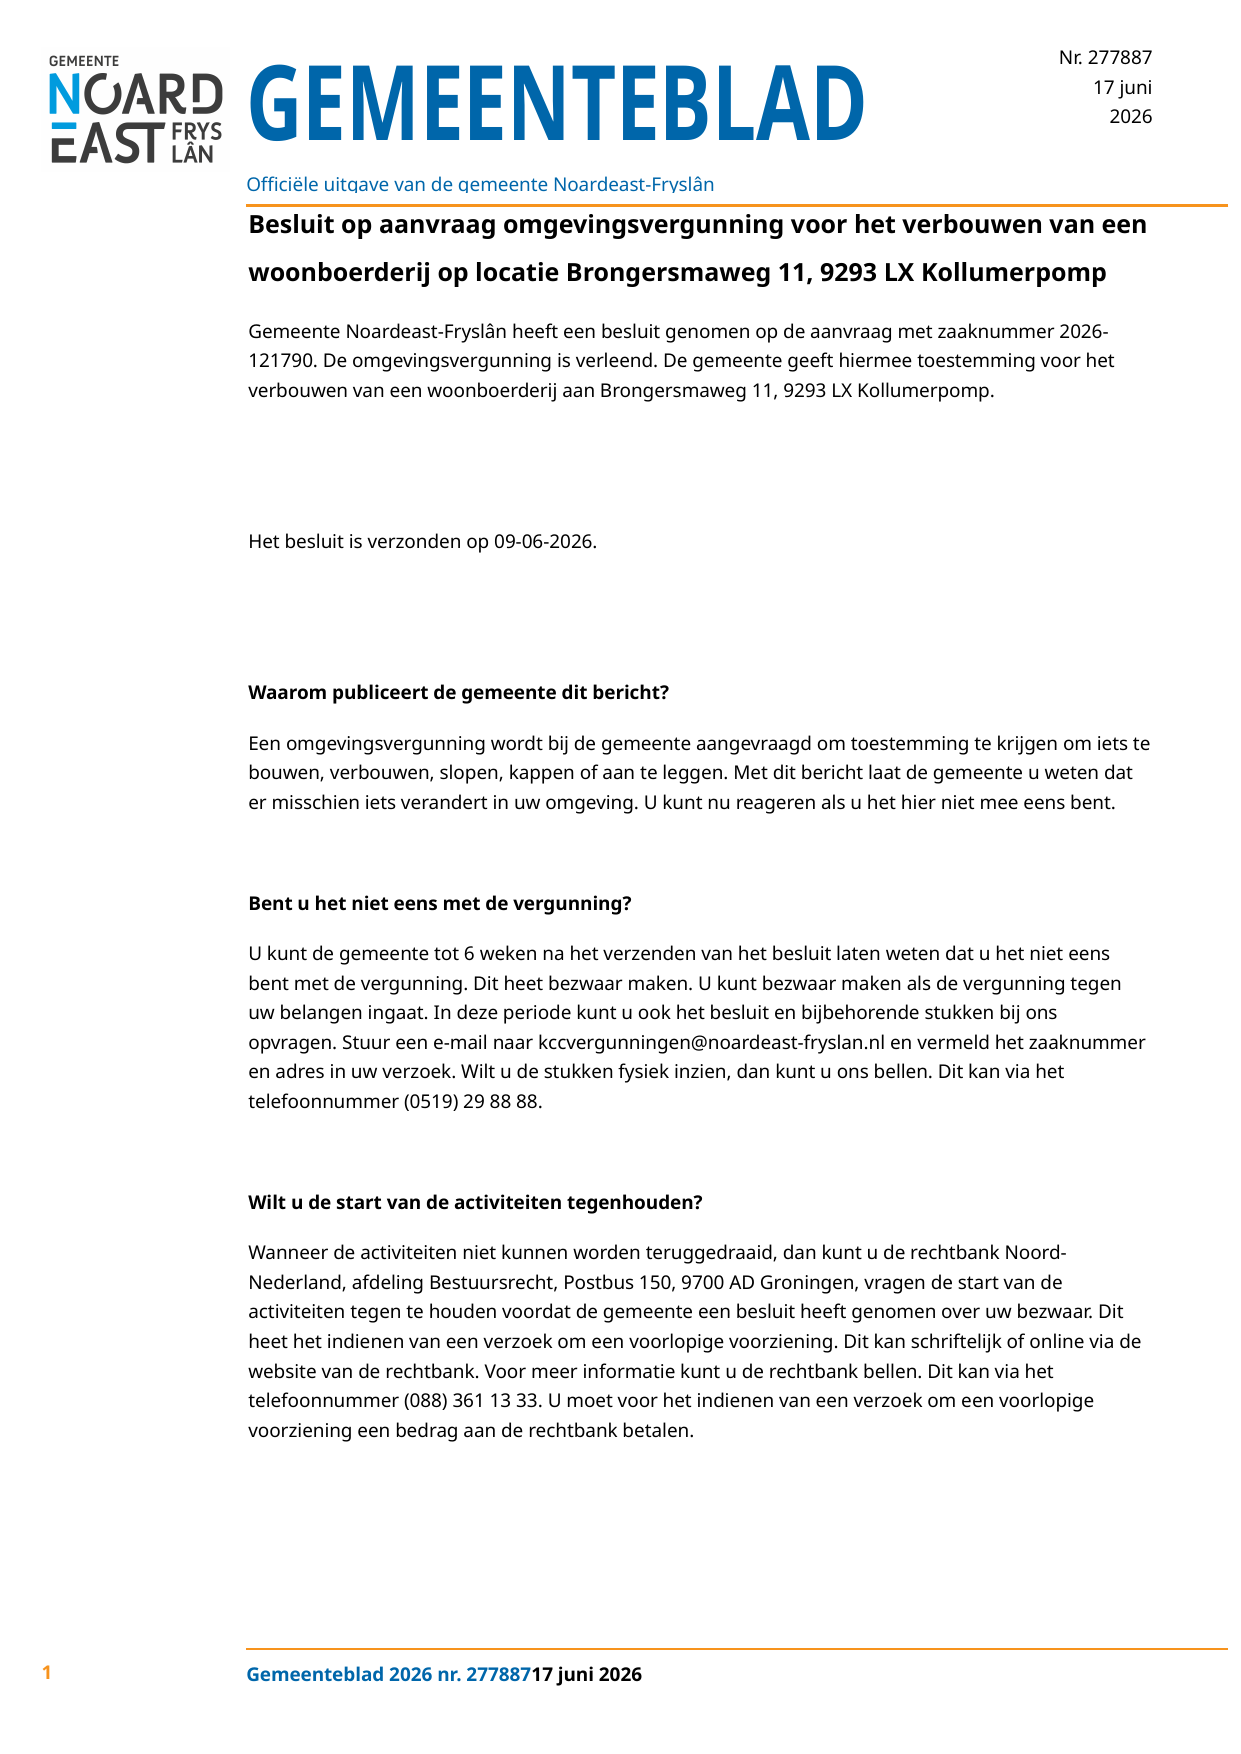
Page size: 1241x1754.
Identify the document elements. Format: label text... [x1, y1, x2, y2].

text Waarom publiceert de gemeente dit bericht? [248, 679, 1152, 705]
text Bent u het niet eens met de vergunning? [248, 890, 1152, 916]
text U kunt de gemeente tot 6 weken na het verzenden van het besluit laten weten dat u het niet eens bent met de vergunning. Dit heet bezwaar maken. U kunt bezwaar maken als de vergunning tegen uw belangen ingaat. In deze periode kunt u ook het besluit en bijbehorende stukken bij ons opvragen. Stuur een e-mail naar kccvergunningen@noardeast-fryslan.nl en vermeld het zaaknummer en adres in uw verzoek. Wilt u de stukken fysiek inzien, dan kunt u ons bellen. Dit kan via het telefoonnummer (0519) 29 88 88. [248, 940, 1152, 1114]
text Het besluit is verzonden op 09-06-2026. [248, 528, 1152, 554]
text Gemeente Noardeast-Fryslân heeft een besluit genomen op de aanvraag met zaaknummer 2026-121790. De omgevingsvergunning is verleend. De gemeente geeft hiermee toestemming voor het verbouwen van een woonboerderij aan Brongersmaweg 11, 9293 LX Kollumerpomp. [248, 318, 1152, 403]
text Besluit op aanvraag omgevingsvergunning voor het verbouwen van een woonboerderij op locatie Brongersmaweg 11, 9293 LX Kollumerpomp [248, 207, 1152, 288]
text Een omgevingsvergunning wordt bij de gemeente aangevraagd om toestemming te krijgen om iets te bouwen, verbouwen, slopen, kappen of aan te leggen. Met dit bericht laat de gemeente u weten dat er misschien iets verandert in uw omgeving. U kunt nu reageren als u het hier niet mee eens bent. [248, 730, 1152, 815]
picture [41, 47, 231, 172]
text Wilt u de start van de activiteiten tegenhouden? [248, 1189, 1152, 1215]
text Wanneer de activiteiten niet kunnen worden teruggedraaid, dan kunt u de rechtbank Noord-Nederland, afdeling Bestuursrecht, Postbus 150, 9700 AD Groningen, vragen de start van de activiteiten tegen te houden voordat de gemeente een besluit heeft genomen over uw bezwaar. Dit heet het indienen van een verzoek om een voorlopige voorziening. Dit kan schriftelijk of online via de website van de rechtbank. Voor meer informatie kunt u de rechtbank bellen. Dit kan via het telefoonnummer (088) 361 13 33. U moet voor het indienen van een verzoek om een voorlopige voorziening een bedrag aan de rechtbank betalen. [248, 1239, 1152, 1443]
